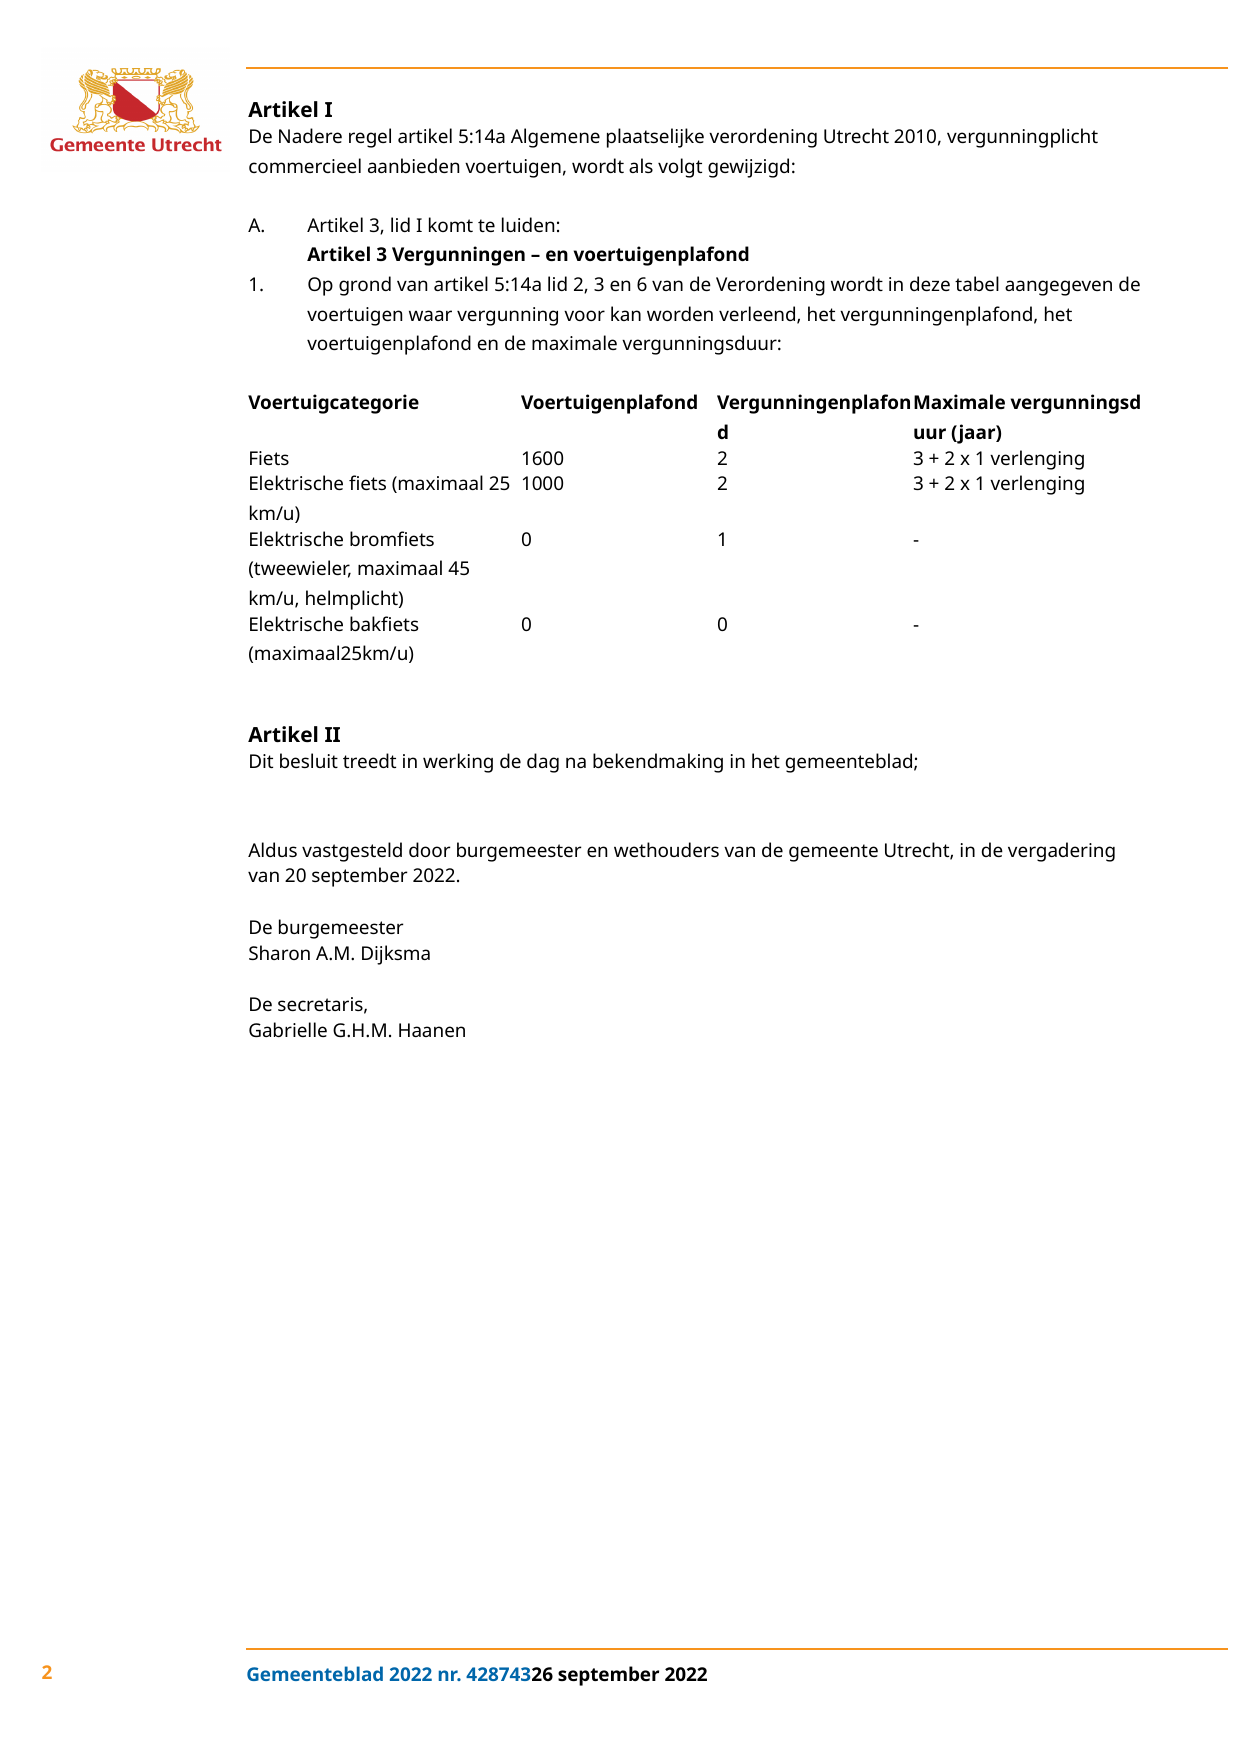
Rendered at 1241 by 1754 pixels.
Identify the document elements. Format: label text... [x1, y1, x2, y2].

text Gabrielle G.H.M. Haanen [248, 1017, 1152, 1043]
table_cell 0 [521, 611, 717, 666]
text Artikel I [248, 95, 1152, 123]
table_cell Elektrische bakfiets (maximaal25km/u) [248, 611, 521, 666]
table_header Voertuigcategorie [248, 390, 521, 445]
table_cell - [913, 526, 1152, 611]
table_header Vergunningenplafond [717, 390, 913, 445]
list Artikel 3 Vergunningen – en voertuigenplafond [248, 242, 1152, 267]
table_cell 0 [521, 526, 717, 611]
table_cell Elektrische bromfiets (tweewieler, maximaal 45 km/u, helmplicht) [248, 526, 521, 611]
table_cell 1 [717, 526, 913, 611]
table_cell 1000 [521, 471, 717, 526]
table_cell Elektrische fiets (maximaal 25 km/u) [248, 471, 521, 526]
text De burgemeester [248, 914, 1152, 940]
table_header Maximale vergunningsduur (jaar) [913, 390, 1152, 445]
table_cell 3 + 2 x 1 verlenging [913, 445, 1152, 471]
text De secretaris, [248, 991, 1152, 1017]
table_cell 3 + 2 x 1 verlenging [913, 471, 1152, 526]
table_cell 0 [717, 611, 913, 666]
table_cell Fiets [248, 445, 521, 471]
text De Nadere regel artikel 5:14a Algemene plaatselijke verordening Utrecht 2010, vergunningplicht commercieel aanbieden voertuigen, wordt als volgt gewijzigd: [248, 123, 1152, 178]
text Dit besluit treedt in werking de dag na bekendmaking in het gemeenteblad; [248, 748, 1152, 774]
list Op grond van artikel 5:14a lid 2, 3 en 6 van de Verordening wordt in deze tabel aangegeven de voertuigen waar vergunning voor kan worden verleend, het vergunningenplafond, het voertuigenplafond en de maximale vergunningsduur: [248, 271, 1152, 356]
table_cell 2 [717, 471, 913, 526]
text Aldus vastgesteld door burgemeester en wethouders van de gemeente Utrecht, in de vergadering van 20 september 2022. [248, 837, 1152, 888]
table_header Voertuigenplafond [521, 390, 717, 445]
text Sharon A.M. Dijksma [248, 940, 1152, 966]
table_cell - [913, 611, 1152, 666]
table_cell 2 [717, 445, 913, 471]
table_cell 1600 [521, 445, 717, 471]
text Artikel II [248, 720, 1152, 748]
picture [41, 47, 231, 172]
list Artikel 3, lid I komt te luiden: [248, 212, 1152, 238]
